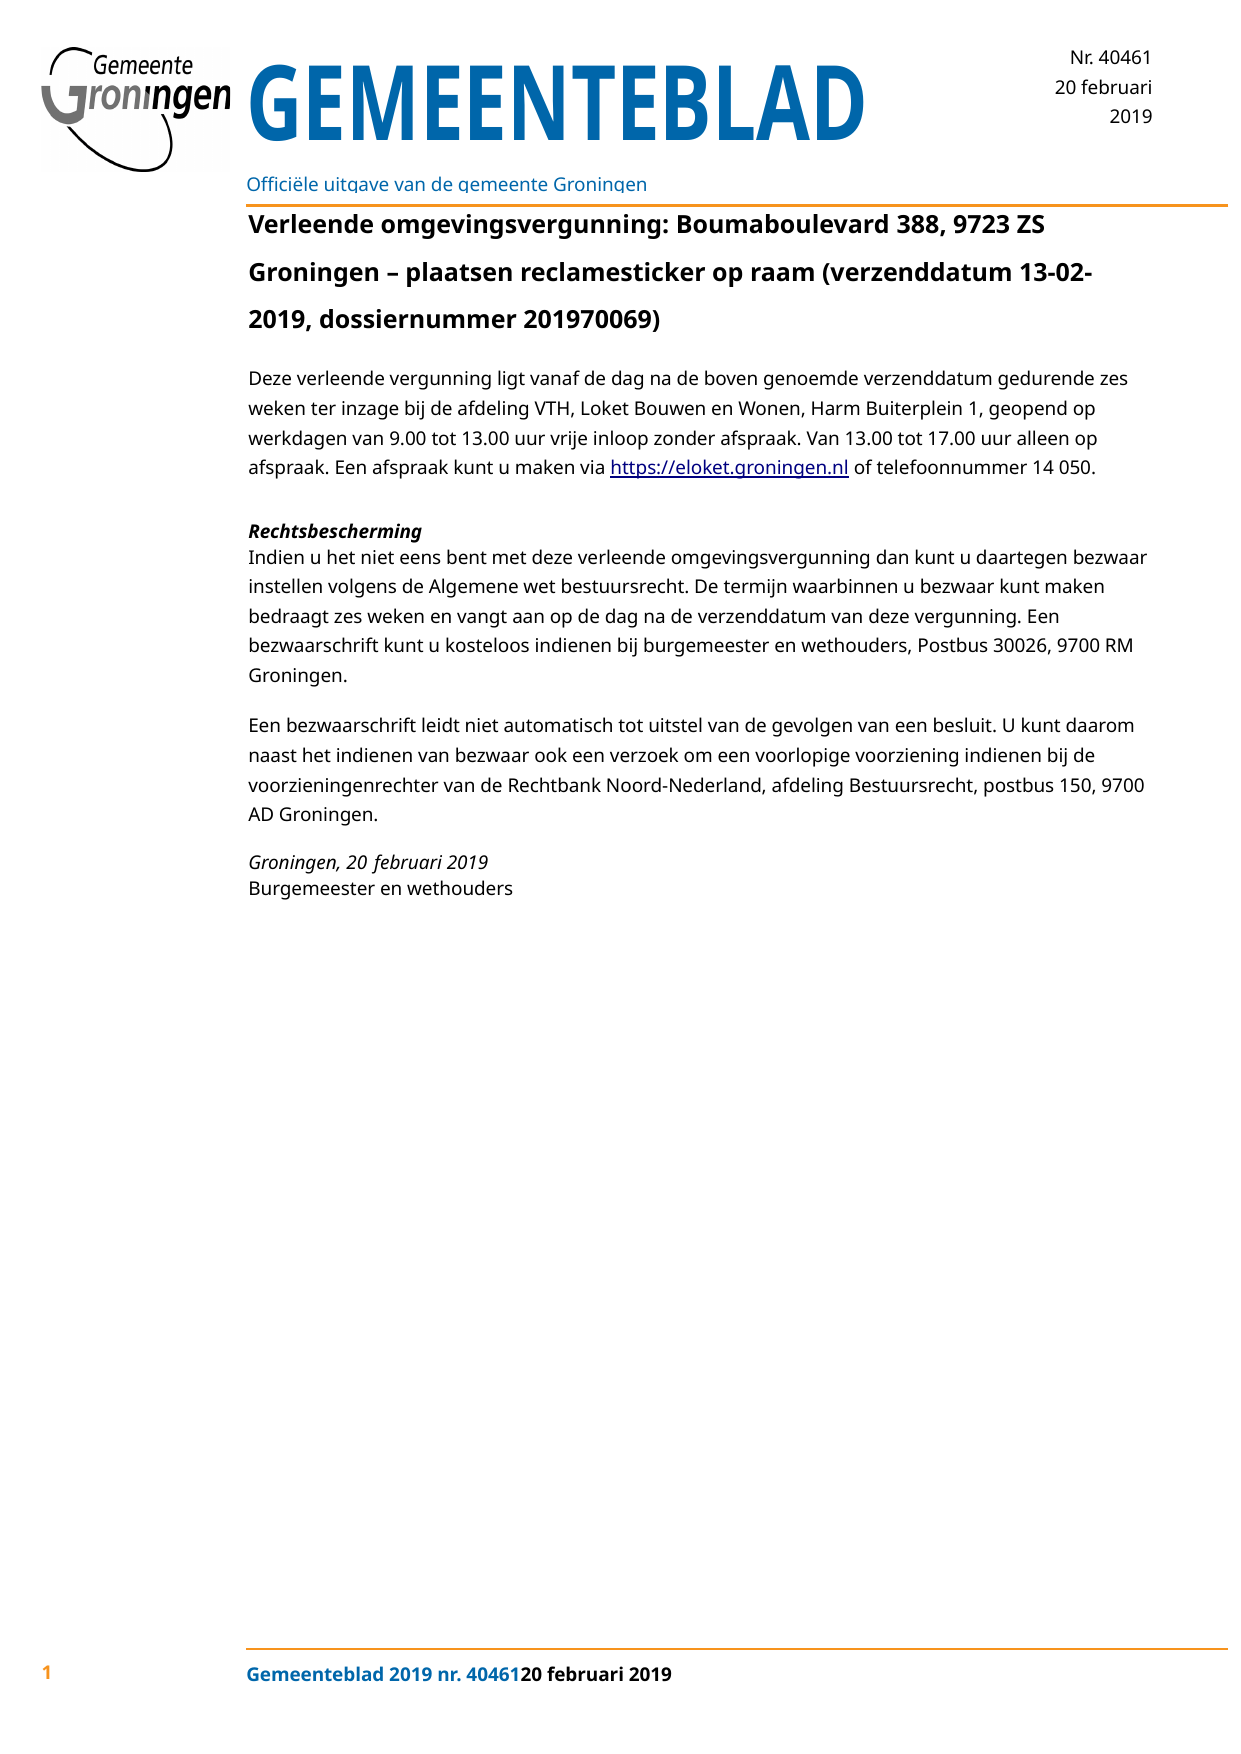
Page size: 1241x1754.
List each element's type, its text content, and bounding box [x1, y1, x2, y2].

picture [41, 47, 231, 172]
text Indien u het niet eens bent met deze verleende omgevingsvergunning dan kunt u daartegen bezwaar instellen volgens de Algemene wet bestuursrecht. De termijn waarbinnen u bezwaar kunt maken bedraagt zes weken en vangt aan op de dag na de verzenddatum van deze vergunning. Een bezwaarschrift kunt u kosteloos indienen bij burgemeester en wethouders, Postbus 30026, 9700 RM Groningen. [248, 544, 1152, 688]
text Rechtsbescherming [248, 518, 1152, 544]
text Een bezwaarschrift leidt niet automatisch tot uitstel van de gevolgen van een besluit. U kunt daarom naast het indienen van bezwaar ook een verzoek om een voorlopige voorziening indienen bij de voorzieningenrechter van de Rechtbank Noord-Nederland, afdeling Bestuursrecht, postbus 150, 9700 AD Groningen. [248, 713, 1152, 827]
text Groningen, 20 februari 2019 [248, 849, 1152, 875]
text Burgemeester en wethouders [248, 875, 1152, 901]
text Deze verleende vergunning ligt vanaf de dag na de boven genoemde verzenddatum gedurende zes weken ter inzage bij de afdeling VTH, Loket Bouwen en Wonen, Harm Buiterplein 1, geopend op werkdagen van 9.00 tot 13.00 uur vrije inloop zonder afspraak. Van 13.00 tot 17.00 uur alleen op afspraak. Een afspraak kunt u maken via https://eloket.groningen.nl of telefoonnummer 14 050. [248, 366, 1152, 480]
text Verleende omgevingsvergunning: Boumaboulevard 388, 9723 ZS Groningen – plaatsen reclamesticker op raam (verzenddatum 13-02-2019, dossiernummer 201970069) [248, 207, 1152, 336]
